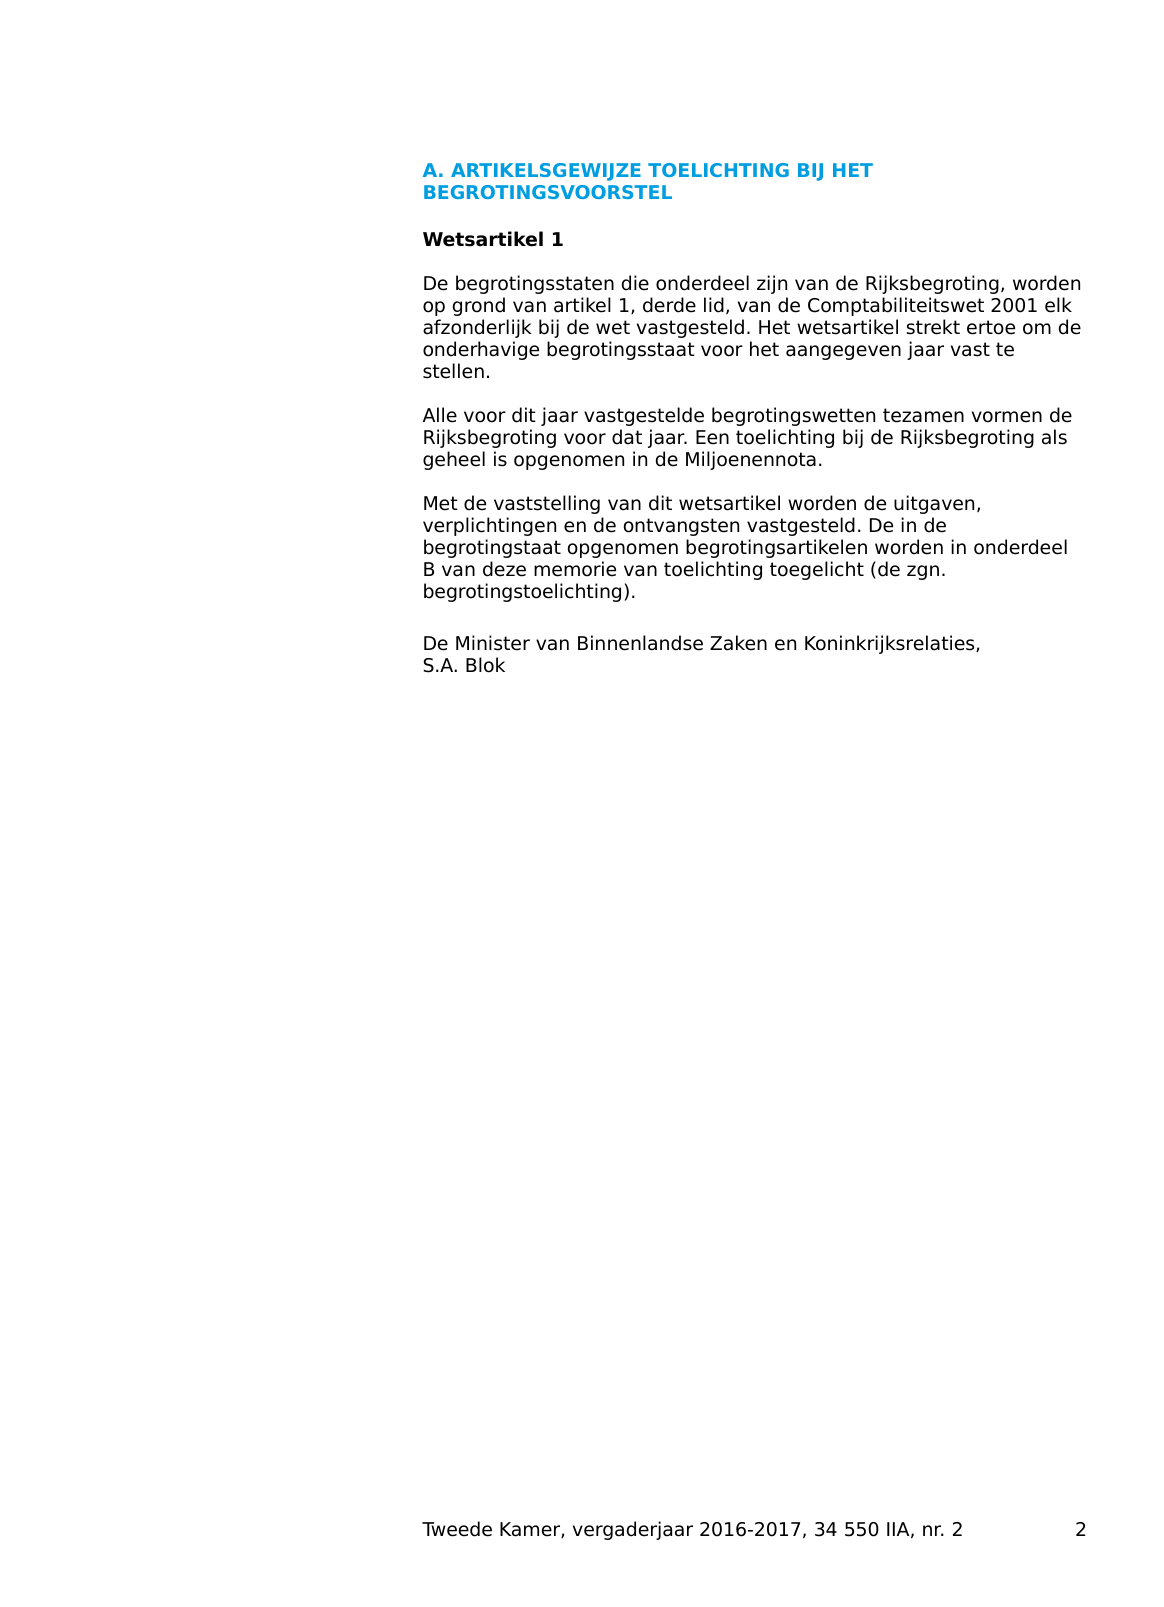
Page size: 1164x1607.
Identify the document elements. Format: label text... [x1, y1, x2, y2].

subtitle A. ARTIKELSGEWIJZE TOELICHTING BIJ HET BEGROTINGSVOORSTEL [422, 160, 1087, 204]
subtitle Wetsartikel 1 [422, 229, 1087, 251]
text Alle voor dit jaar vastgestelde begrotingswetten tezamen vormen de Rijksbegroting voor dat jaar. Een toelichting bij de Rijksbegroting als geheel is opgenomen in de Miljoenennota. [422, 405, 1087, 471]
text De Minister van Binnenlandse Zaken en Koninkrijksrelaties, S.A. Blok [422, 633, 1087, 677]
text De begrotingsstaten die onderdeel zijn van de Rijksbegroting, worden op grond van artikel 1, derde lid, van de Comptabiliteitswet 2001 elk afzonderlijk bij de wet vastgesteld. Het wetsartikel strekt ertoe om de onderhavige begrotingsstaat voor het aangegeven jaar vast te stellen. [422, 273, 1087, 383]
text Met de vaststelling van dit wetsartikel worden de uitgaven, verplichtingen en de ontvangsten vastgesteld. De in de begrotingstaat opgenomen begrotingsartikelen worden in onderdeel B van deze memorie van toelichting toegelicht (de zgn. begrotingstoelichting). [422, 493, 1087, 603]
